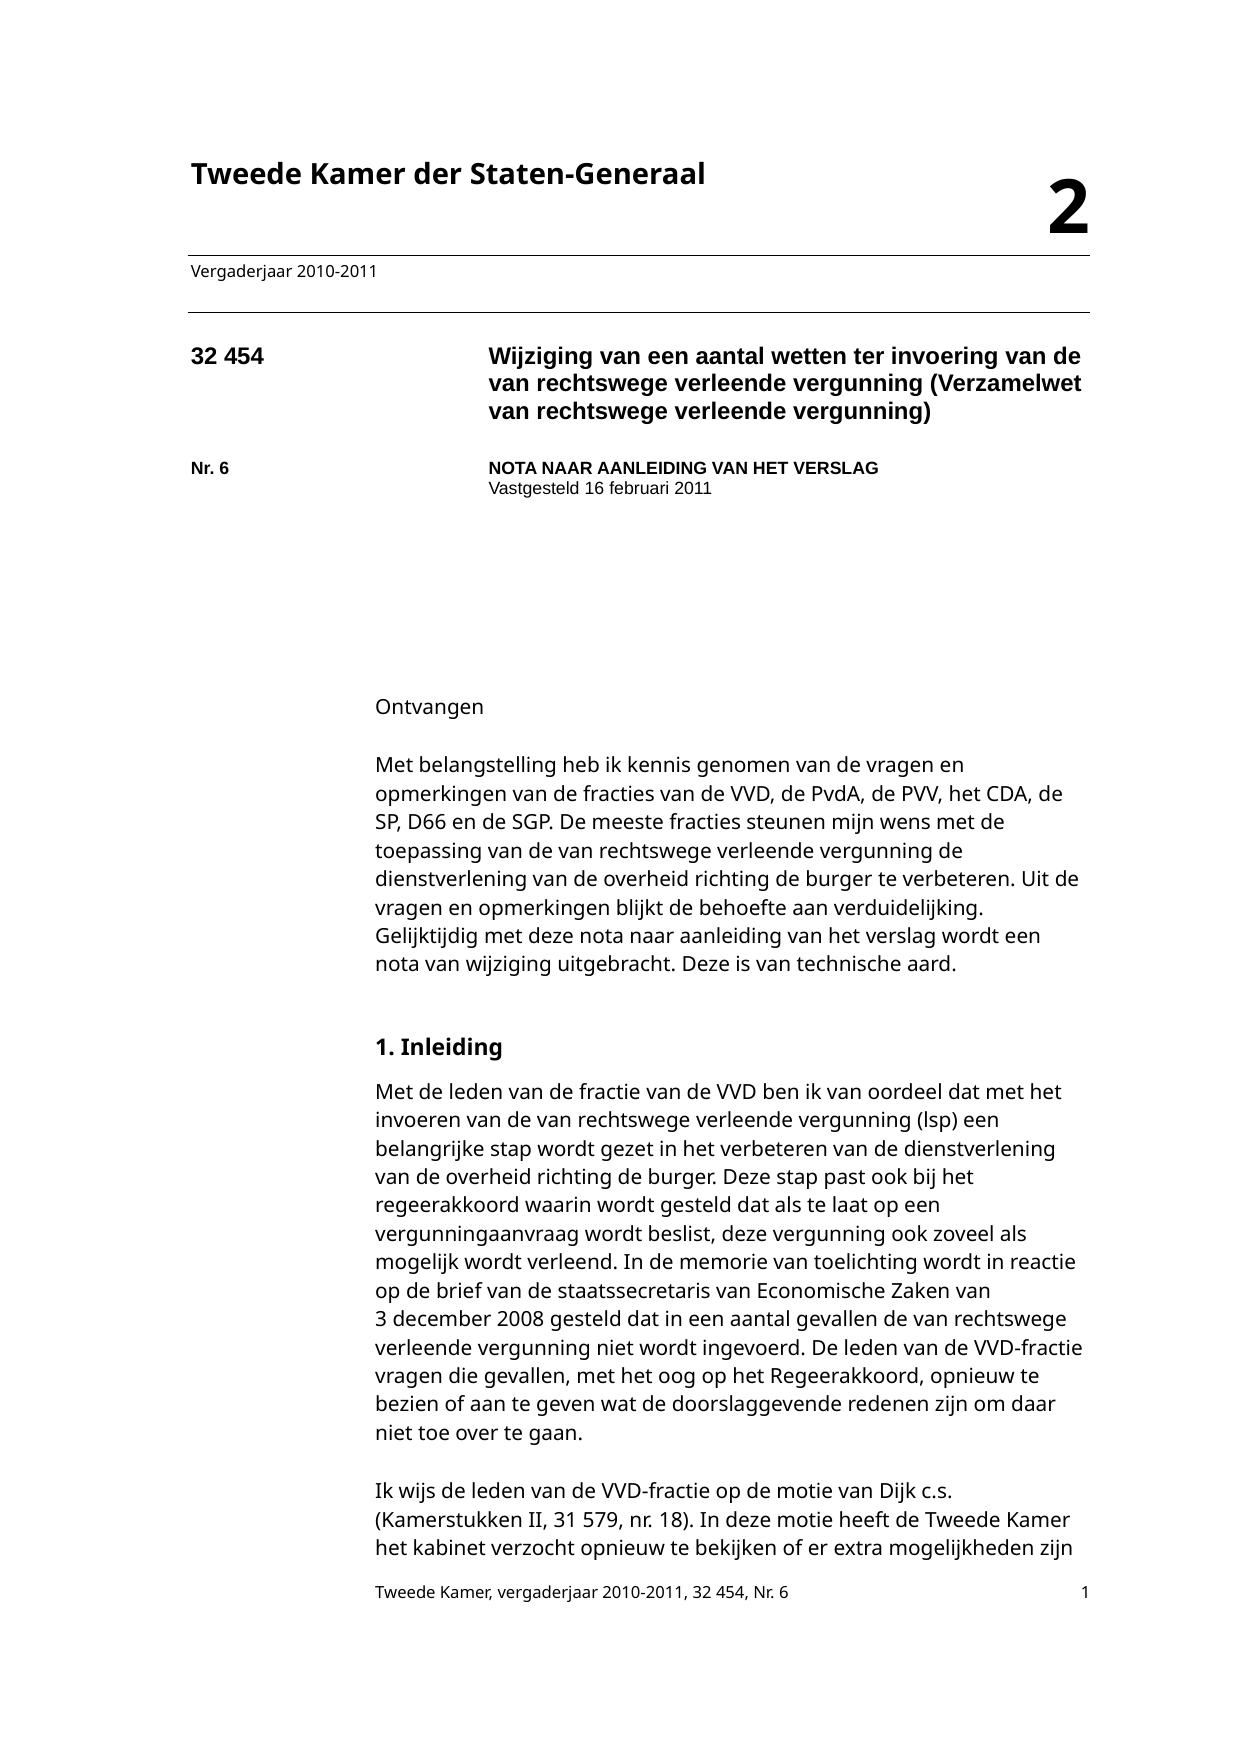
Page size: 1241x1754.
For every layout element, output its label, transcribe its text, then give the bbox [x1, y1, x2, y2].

table_cell [485, 313, 1090, 339]
table_cell Vergaderjaar 2010-2011 [188, 256, 485, 312]
table_cell 32 454 [188, 339, 485, 454]
table_header Tweede Kamer der Staten-Generaal [188, 150, 909, 255]
text Ik wijs de leden van de VVD-fractie op de motie van Dijk c.s. (Kamerstukken II, 31 579, nr. 18). In deze motie heeft de Tweede Kamer het kabinet verzocht opnieuw te bekijken of er extra mogelijkheden zijn [375, 1476, 1090, 1562]
table_cell [485, 256, 1090, 312]
subtitle 1. Inleiding [375, 1031, 1090, 1062]
text Met belangstelling heb ik kennis genomen van de vragen en opmerkingen van de fracties van de VVD, de PvdA, de PVV, het CDA, de SP, D66 en de SGP. De meeste fracties steunen mijn wens met de toepassing van de van rechtswege verleende vergunning de dienstverlening van de overheid richting de burger te verbeteren. Uit de vragen en opmerkingen blijkt de behoefte aan verduidelijking. Gelijktijdig met deze nota naar aanleiding van het verslag wordt een nota van wijziging uitgebracht. Deze is van technische aard. [375, 751, 1090, 978]
table_cell NOTA NAAR AANLEIDING VAN HET VERSLAG Vastgesteld 16 februari 2011 [485, 455, 1090, 573]
text Ontvangen [375, 692, 1090, 721]
text Met de leden van de fractie van de VVD ben ik van oordeel dat met het invoeren van de van rechtswege verleende vergunning (lsp) een belangrijke stap wordt gezet in het verbeteren van de dienstverlening van de overheid richting de burger. Deze stap past ook bij het regeerakkoord waarin wordt gesteld dat als te laat op een vergunningaanvraag wordt beslist, deze vergunning ook zoveel als mogelijk wordt verleend. In de memorie van toelichting wordt in reactie op de brief van de staatssecretaris van Economische Zaken van 3 december 2008 gesteld dat in een aantal gevallen de van rechtswege verleende vergunning niet wordt ingevoerd. De leden van de VVD-fractie vragen die gevallen, met het oog op het Regeerakkoord, opnieuw te bezien of aan te geven wat de doorslaggevende redenen zijn om daar niet toe over te gaan. [375, 1077, 1090, 1446]
table_cell Wijziging van een aantal wetten ter invoering van de van rechtswege verleende vergunning (Verzamelwet van rechtswege verleende vergunning) [485, 339, 1090, 454]
table_cell Nr. 6 [188, 455, 485, 573]
table_header 2 [910, 150, 1090, 255]
table_cell [188, 313, 485, 339]
